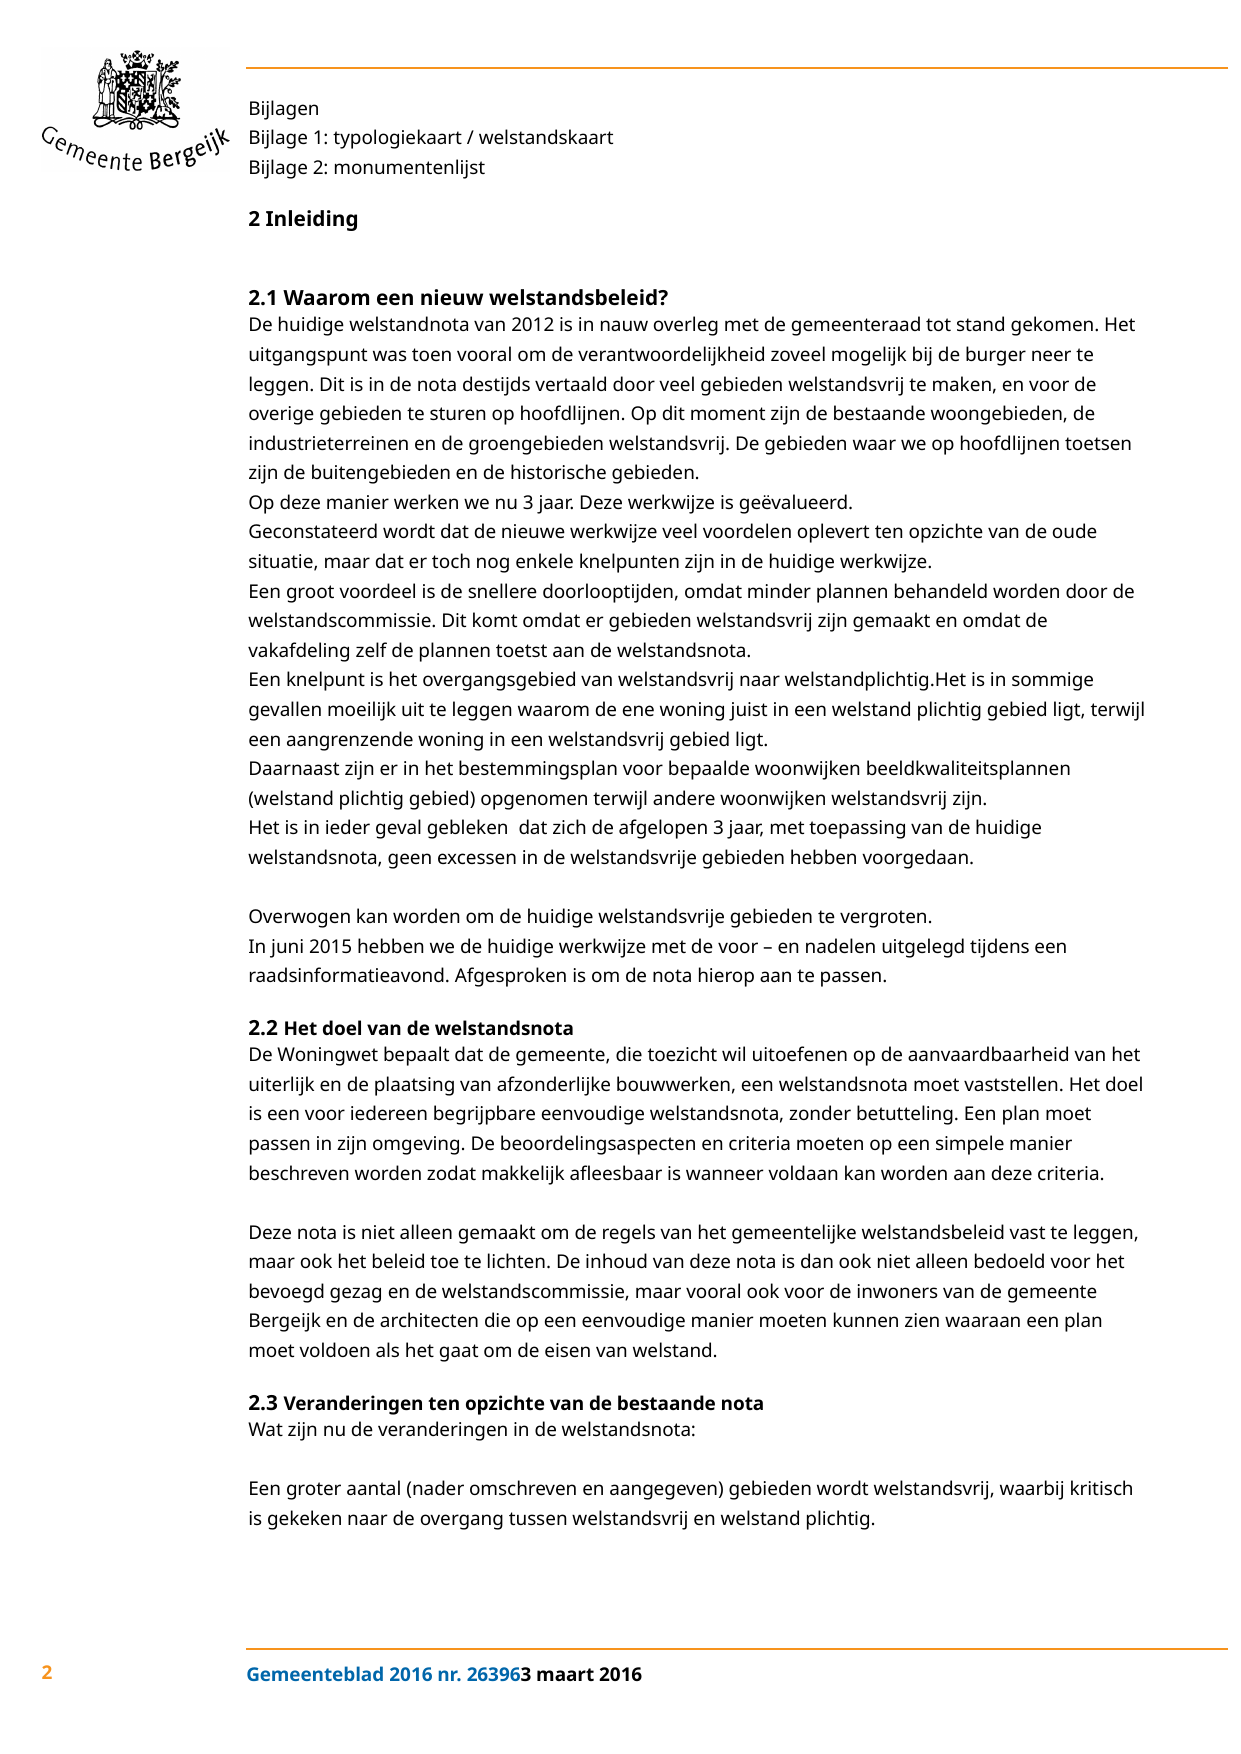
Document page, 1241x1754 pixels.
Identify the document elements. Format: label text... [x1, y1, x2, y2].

text 2 Inleiding [248, 204, 1152, 233]
text Een groter aantal (nader omschreven en aangegeven) gebieden wordt welstandsvrij, waarbij kritisch is gekeken naar de overgang tussen welstandsvrij en welstand plichtig. [248, 1475, 1152, 1531]
text 2.3 Veranderingen ten opzichte van de bestaande nota [248, 1388, 1152, 1416]
text Op deze manier werken we nu 3 jaar. Deze werkwijze is geëvalueerd. [248, 489, 1152, 515]
text Wat zijn nu de veranderingen in de welstandsnota: [248, 1416, 1152, 1442]
text Geconstateerd wordt dat de nieuwe werkwijze veel voordelen oplevert ten opzichte van de oude situatie, maar dat er toch nog enkele knelpunten zijn in de huidige werkwijze. [248, 519, 1152, 574]
text De Woningwet bepaalt dat de gemeente, die toezicht wil uitoefenen op de aanvaardbaarheid van het uiterlijk en de plaatsing van afzonderlijke bouwwerken, een welstandsnota moet vaststellen. Het doel is een voor iedereen begrijpbare eenvoudige welstandsnota, zonder betutteling. Een plan moet passen in zijn omgeving. De beoordelingsaspecten en criteria moeten op een simpele manier beschreven worden zodat makkelijk afleesbaar is wanneer voldaan kan worden aan deze criteria. [248, 1041, 1152, 1185]
text Een groot voordeel is de snellere doorlooptijden, omdat minder plannen behandeld worden door de welstandscommissie. Dit komt omdat er gebieden welstandsvrij zijn gemaakt en omdat de vakafdeling zelf de plannen toetst aan de welstandsnota. [248, 578, 1152, 663]
picture [41, 47, 231, 172]
text Overwogen kan worden om de huidige welstandsvrije gebieden te vergroten. [248, 903, 1152, 929]
text Bijlage 1: typologiekaart / welstandskaart [248, 124, 1152, 150]
text Deze nota is niet alleen gemaakt om de regels van het gemeentelijke welstandsbeleid vast te leggen, maar ook het beleid toe te lichten. De inhoud van deze nota is dan ook niet alleen bedoeld voor het bevoegd gezag en de welstandscommissie, maar vooral ook voor de inwoners van de gemeente Bergeijk en de architecten die op een eenvoudige manier moeten kunnen zien waaraan een plan moet voldoen als het gaat om de eisen van welstand. [248, 1219, 1152, 1363]
text Een knelpunt is het overgangsgebied van welstandsvrij naar welstandplichtig.Het is in sommige gevallen moeilijk uit te leggen waarom de ene woning juist in een welstand plichtig gebied ligt, terwijl een aangrenzende woning in een welstandsvrij gebied ligt. [248, 667, 1152, 752]
text 2.1 Waarom een nieuw welstandsbeleid? [248, 283, 1152, 312]
text Daarnaast zijn er in het bestemmingsplan voor bepaalde woonwijken beeldkwaliteitsplannen (welstand plichtig gebied) opgenomen terwijl andere woonwijken welstandsvrij zijn. [248, 755, 1152, 811]
text De huidige welstandnota van 2012 is in nauw overleg met de gemeenteraad tot stand gekomen. Het uitgangspunt was toen vooral om de verantwoordelijkheid zoveel mogelijk bij de burger neer te leggen. Dit is in de nota destijds vertaald door veel gebieden welstandsvrij te maken, en voor de overige gebieden te sturen op hoofdlijnen. Op dit moment zijn de bestaande woongebieden, de industrieterreinen en de groengebieden welstandsvrij. De gebieden waar we op hoofdlijnen toetsen zijn de buitengebieden en de historische gebieden. [248, 312, 1152, 485]
text Bijlage 2: monumentenlijst [248, 154, 1152, 180]
text Het is in ieder geval gebleken dat zich de afgelopen 3 jaar, met toepassing van de huidige welstandsnota, geen excessen in de welstandsvrije gebieden hebben voorgedaan. [248, 814, 1152, 870]
text Bijlagen [248, 95, 1152, 121]
text 2.2 Het doel van de welstandsnota [248, 1013, 1152, 1041]
text In juni 2015 hebben we de huidige werkwijze met de voor – en nadelen uitgelegd tijdens een raadsinformatieavond. Afgesproken is om de nota hierop aan te passen. [248, 933, 1152, 988]
